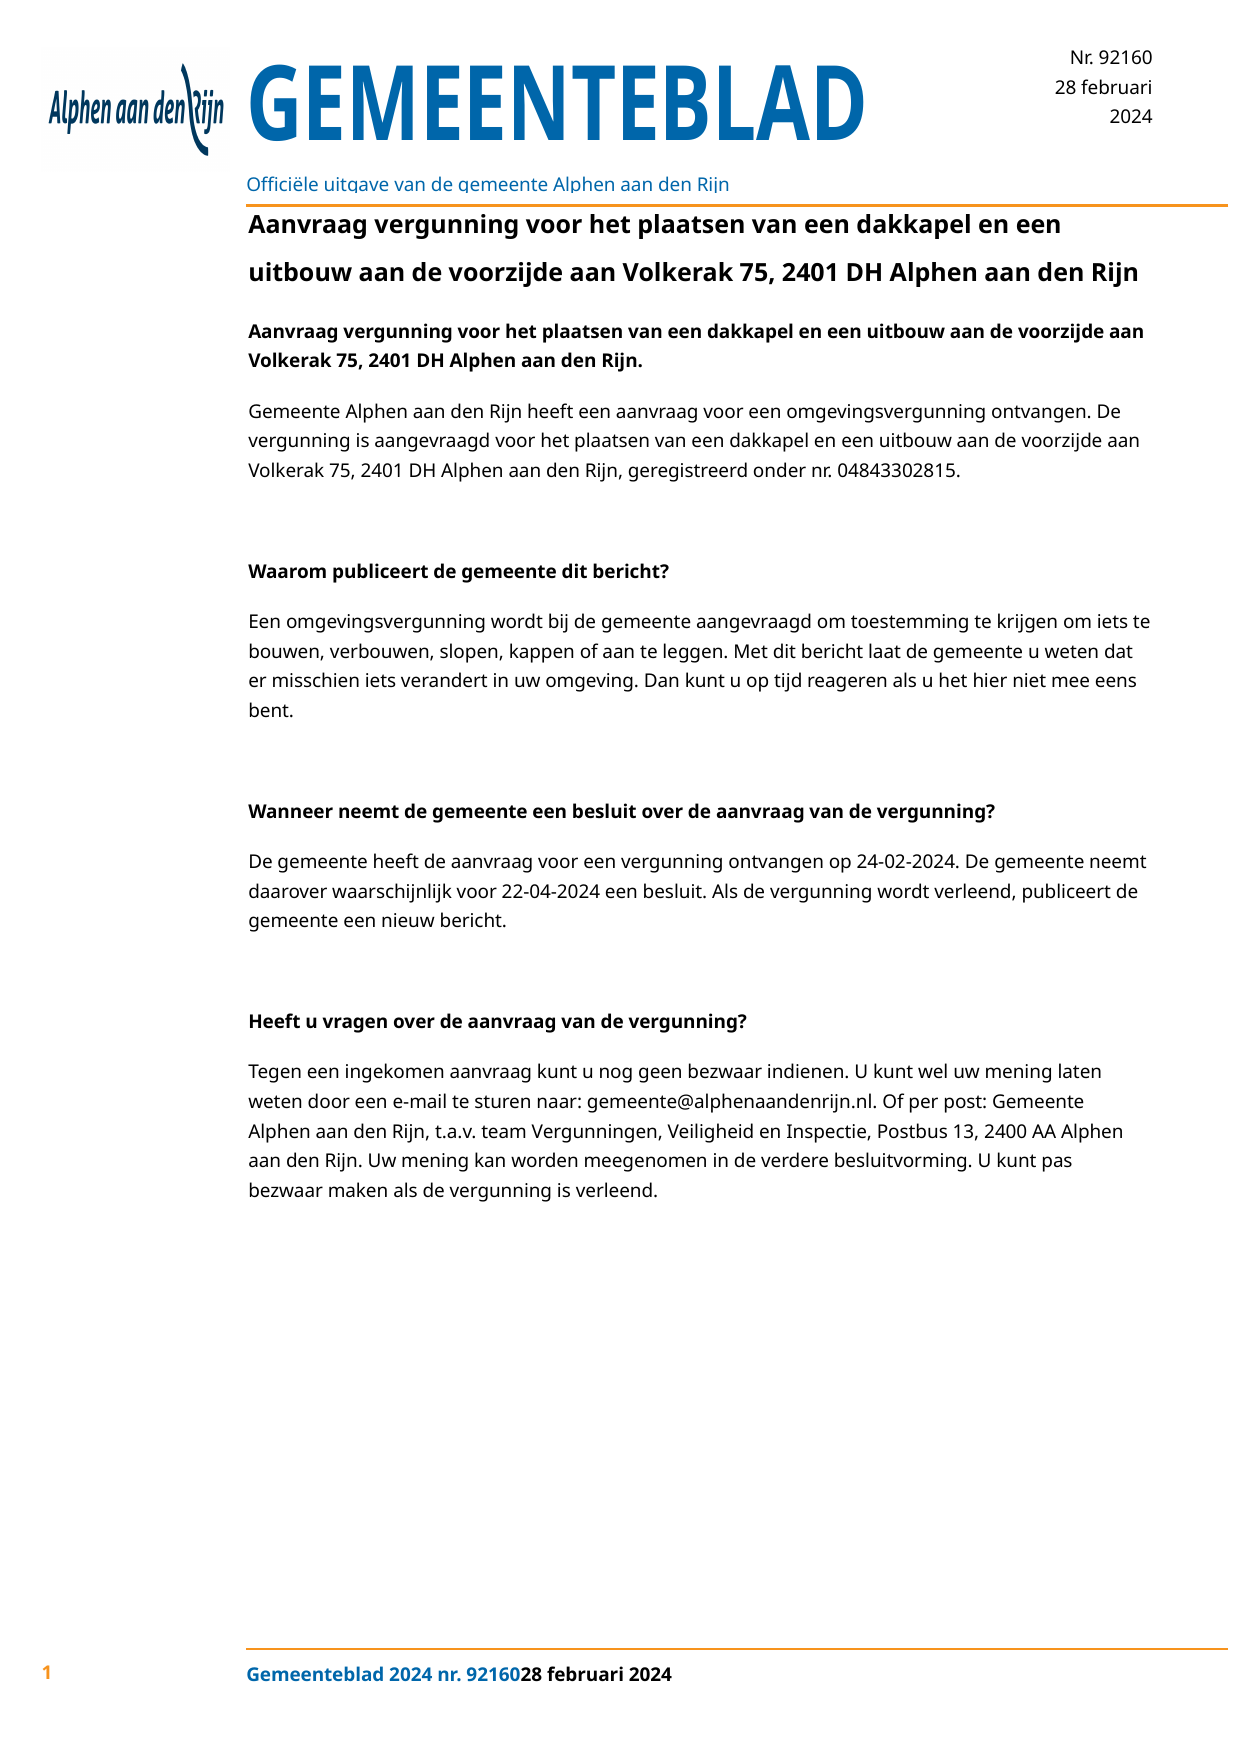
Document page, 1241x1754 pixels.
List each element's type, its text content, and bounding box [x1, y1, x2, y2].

text De gemeente heeft de aanvraag voor een vergunning ontvangen op 24-02-2024. De gemeente neemt daarover waarschijnlijk voor 22-04-2024 een besluit. Als de vergunning wordt verleend, publiceert de gemeente een nieuw bericht. [248, 848, 1152, 933]
text Gemeente Alphen aan den Rijn heeft een aanvraag voor een omgevingsvergunning ontvangen. De vergunning is aangevraagd voor het plaatsen van een dakkapel en een uitbouw aan de voorzijde aan Volkerak 75, 2401 DH Alphen aan den Rijn, geregistreerd onder nr. 04843302815. [248, 398, 1152, 483]
text Aanvraag vergunning voor het plaatsen van een dakkapel en een uitbouw aan de voorzijde aan Volkerak 75, 2401 DH Alphen aan den Rijn. [248, 318, 1152, 373]
text Heeft u vragen over de aanvraag van de vergunning? [248, 1008, 1152, 1034]
text Aanvraag vergunning voor het plaatsen van een dakkapel en een uitbouw aan de voorzijde aan Volkerak 75, 2401 DH Alphen aan den Rijn [248, 207, 1152, 288]
text Een omgevingsvergunning wordt bij de gemeente aangevraagd om toestemming te krijgen om iets te bouwen, verbouwen, slopen, kappen of aan te leggen. Met dit bericht laat de gemeente u weten dat er misschien iets verandert in uw omgeving. Dan kunt u op tijd reageren als u het hier niet mee eens bent. [248, 608, 1152, 723]
picture [41, 47, 231, 172]
text Waarom publiceert de gemeente dit bericht? [248, 558, 1152, 584]
text Wanneer neemt de gemeente een besluit over de aanvraag van de vergunning? [248, 798, 1152, 824]
text Tegen een ingekomen aanvraag kunt u nog geen bezwaar indienen. U kunt wel uw mening laten weten door een e-mail te sturen naar: gemeente@alphenaandenrijn.nl. Of per post: Gemeente Alphen aan den Rijn, t.a.v. team Vergunningen, Veiligheid en Inspectie, Postbus 13, 2400 AA Alphen aan den Rijn. Uw mening kan worden meegenomen in de verdere besluitvorming. U kunt pas bezwaar maken als de vergunning is verleend. [248, 1059, 1152, 1203]
